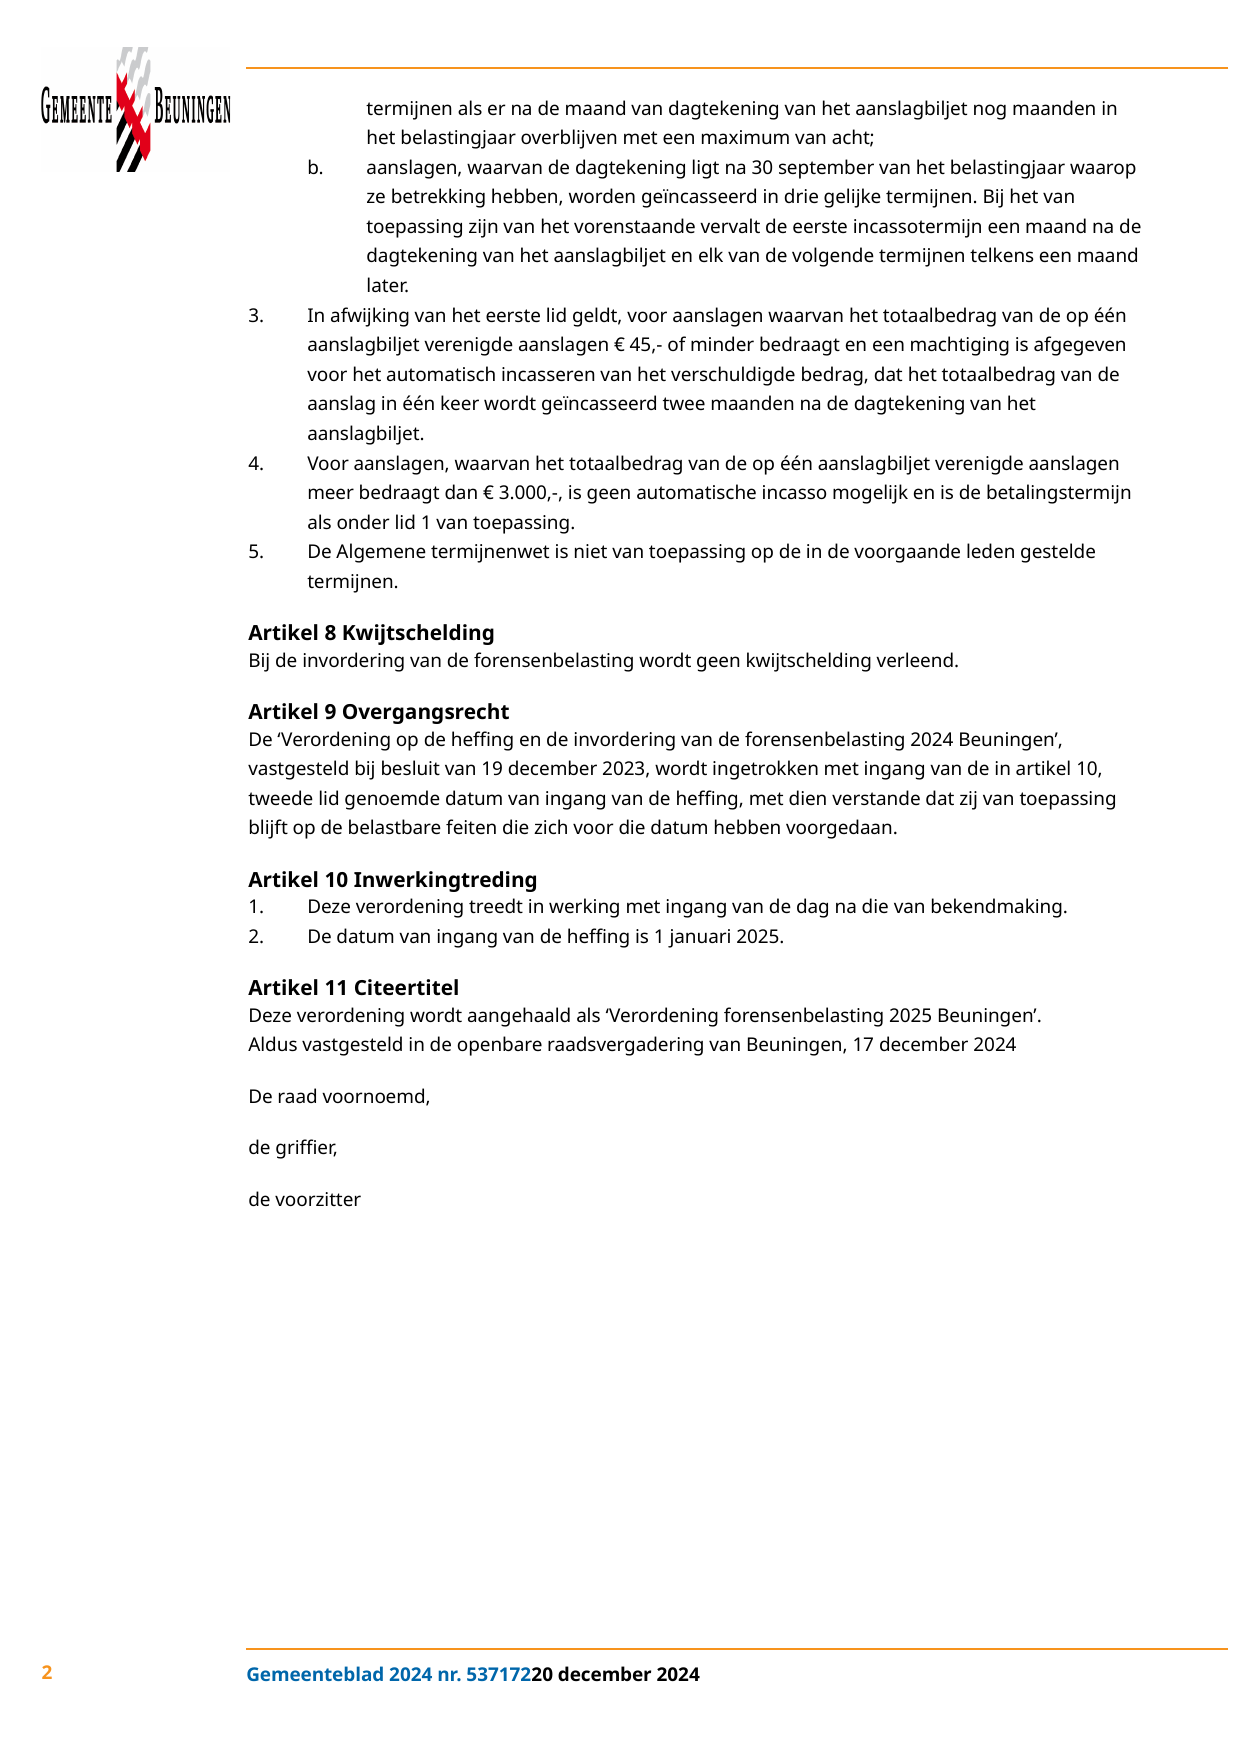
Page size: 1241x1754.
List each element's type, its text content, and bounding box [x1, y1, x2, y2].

text De ‘Verordening op de heffing en de invordering van de forensenbelasting 2024 Beuningen’, vastgesteld bij besluit van 19 december 2023, wordt ingetrokken met ingang van de in artikel 10, tweede lid genoemde datum van ingang van de heffing, met dien verstande dat zij van toepassing blijft op de belastbare feiten die zich voor die datum hebben voorgedaan. [248, 726, 1152, 840]
text de griffier, [248, 1134, 1152, 1160]
text Aldus vastgesteld in de openbare raadsvergadering van Beuningen, 17 december 2024 [248, 1031, 1152, 1057]
text de voorzitter [248, 1186, 1152, 1212]
text Artikel 9 Overgangsrecht [248, 697, 1152, 726]
list De Algemene termijnenwet is niet van toepassing op de in de voorgaande leden gestelde termijnen. [248, 538, 1152, 594]
text De raad voornoemd, [248, 1083, 1152, 1109]
text Artikel 8 Kwijtschelding [248, 618, 1152, 647]
text Deze verordening wordt aangehaald als ‘Verordening forensenbelasting 2025 Beuningen’. [248, 1002, 1152, 1028]
list In afwijking van het eerste lid geldt, voor aanslagen waarvan het totaalbedrag van de op één aanslagbiljet verenigde aanslagen € 45,- of minder bedraagt en een machtiging is afgegeven voor het automatisch incasseren van het verschuldigde bedrag, dat het totaalbedrag van de aanslag in één keer wordt geïncasseerd twee maanden na de dagtekening van het aanslagbiljet. [248, 302, 1152, 446]
list Voor aanslagen, waarvan het totaalbedrag van de op één aanslagbiljet verenigde aanslagen meer bedraagt dan € 3.000,-, is geen automatische incasso mogelijk en is de betalingstermijn als onder lid 1 van toepassing. [248, 450, 1152, 535]
text Artikel 11 Citeertitel [248, 973, 1152, 1002]
text Artikel 10 Inwerkingtreding [248, 865, 1152, 893]
list Deze verordening treedt in werking met ingang van de dag na die van bekendmaking. [248, 893, 1152, 919]
picture [41, 47, 231, 172]
text Bij de invordering van de forensenbelasting wordt geen kwijtschelding verleend. [248, 647, 1152, 673]
list aanslagen, waarvan de dagtekening ligt na 30 september van het belastingjaar waarop ze betrekking hebben, worden geïncasseerd in drie gelijke termijnen. Bij het van toepassing zijn van het vorenstaande vervalt de eerste incassotermijn een maand na de dagtekening van het aanslagbiljet en elk van de volgende termijnen telkens een maand later. [307, 154, 1152, 298]
list termijnen als er na de maand van dagtekening van het aanslagbiljet nog maanden in het belastingjaar overblijven met een maximum van acht; [307, 95, 1152, 150]
list De datum van ingang van de heffing is 1 januari 2025. [248, 923, 1152, 949]
